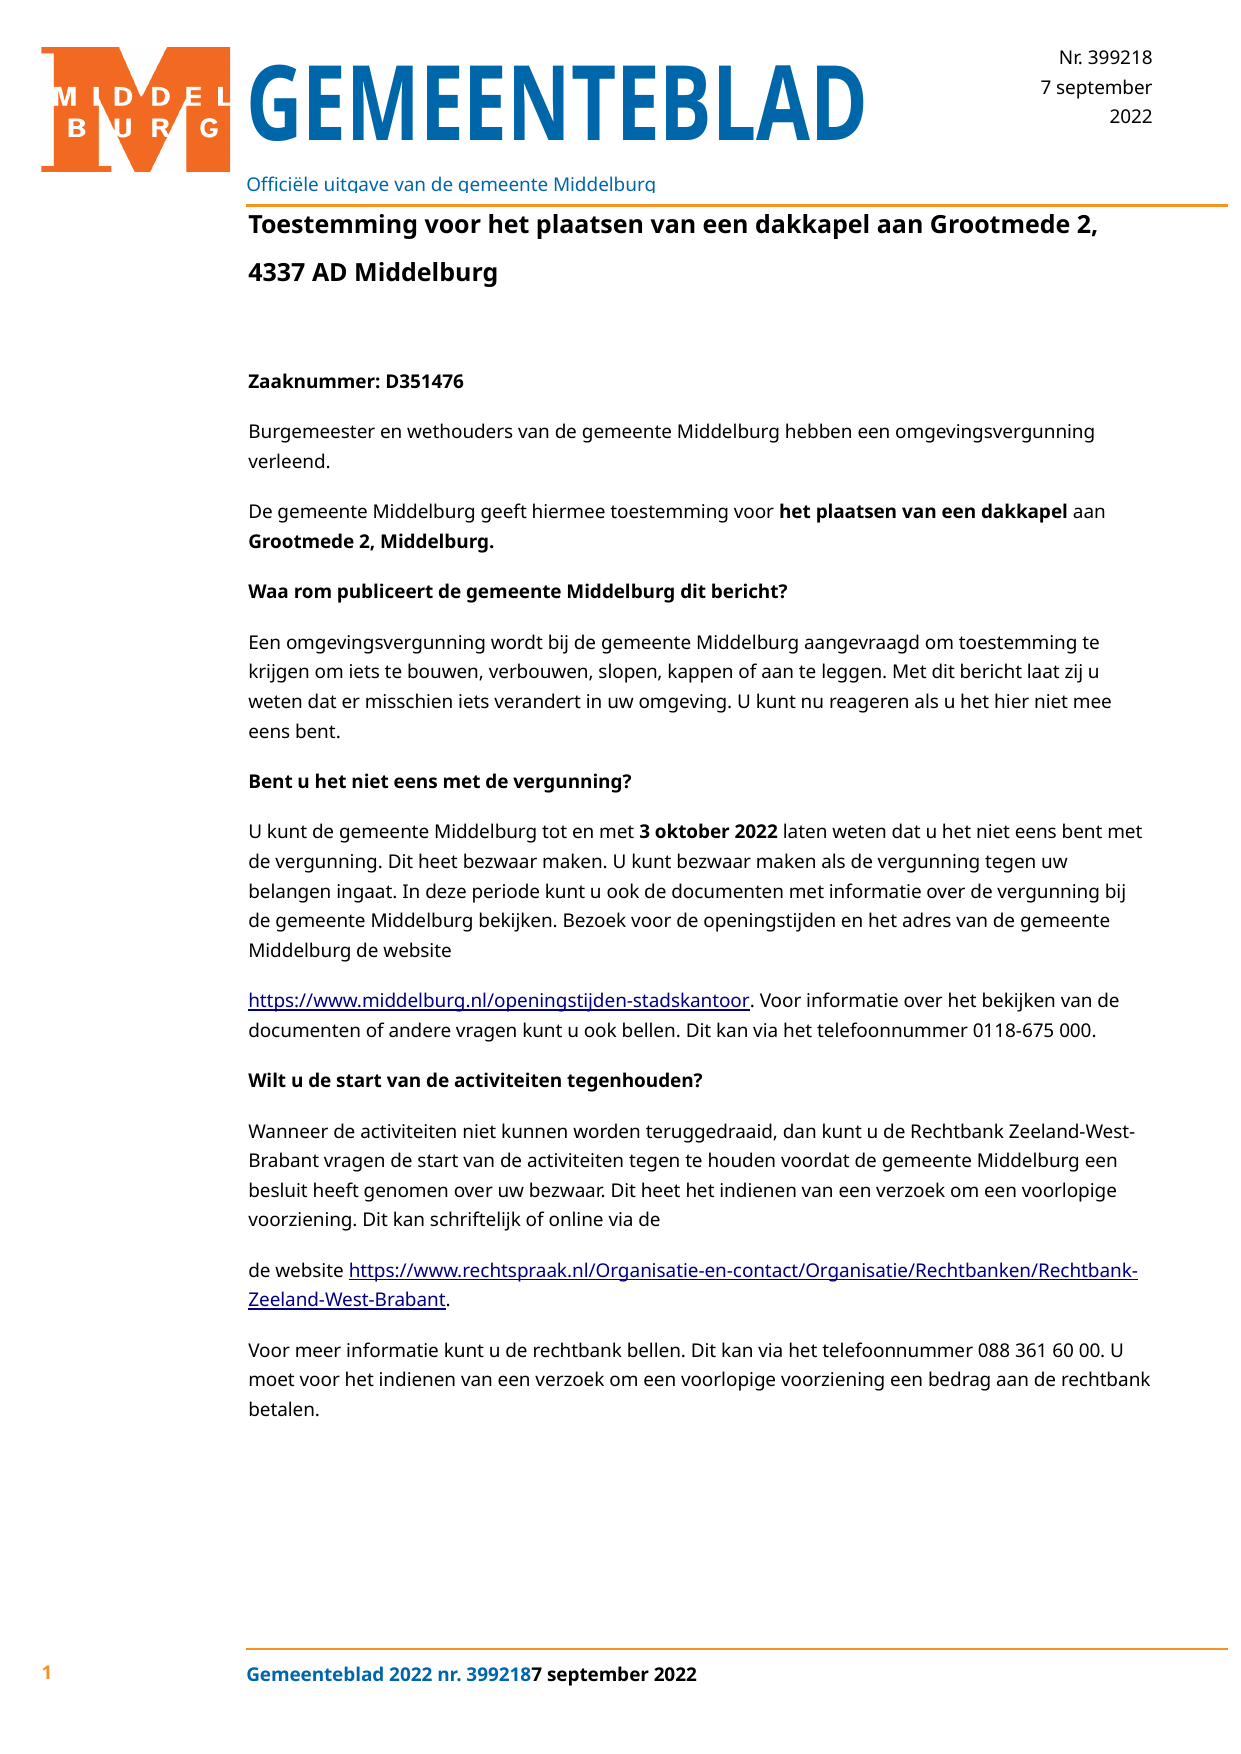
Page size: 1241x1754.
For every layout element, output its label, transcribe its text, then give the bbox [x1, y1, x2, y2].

text Voor meer informatie kunt u de rechtbank bellen. Dit kan via het telefoonnummer 088 361 60 00. U moet voor het indienen van een verzoek om een voorlopige voorziening een bedrag aan de rechtbank betalen. [248, 1337, 1152, 1422]
text Een omgevingsvergunning wordt bij de gemeente Middelburg aangevraagd om toestemming te krijgen om iets te bouwen, verbouwen, slopen, kappen of aan te leggen. Met dit bericht laat zij u weten dat er misschien iets verandert in uw omgeving. U kunt nu reageren als u het hier niet mee eens bent. [248, 629, 1152, 744]
text Zaaknummer: D351476 [248, 368, 1152, 394]
picture [41, 47, 231, 172]
text Toestemming voor het plaatsen van een dakkapel aan Grootmede 2, 4337 AD Middelburg [248, 207, 1152, 288]
text Wanneer de activiteiten niet kunnen worden teruggedraaid, dan kunt u de Rechtbank Zeeland-West-Brabant vragen de start van de activiteiten tegen te houden voordat de gemeente Middelburg een besluit heeft genomen over uw bezwaar. Dit heet het indienen van een verzoek om een voorlopige voorziening. Dit kan schriftelijk of online via de [248, 1118, 1152, 1232]
text Bent u het niet eens met de vergunning? [248, 768, 1152, 794]
text https://www.middelburg.nl/openingstijden-stadskantoor. Voor informatie over het bekijken van de documenten of andere vragen kunt u ook bellen. Dit kan via het telefoonnummer 0118-675 000. [248, 987, 1152, 1043]
text de website https://www.rechtspraak.nl/Organisatie-en-contact/Organisatie/Rechtbanken/Rechtbank-Zeeland-West-Brabant. [248, 1257, 1152, 1312]
text Waa rom publiceert de gemeente Middelburg dit bericht? [248, 579, 1152, 604]
text De gemeente Middelburg geeft hiermee toestemming voor het plaatsen van een dakkapel aan Grootmede 2, Middelburg. [248, 499, 1152, 554]
text Burgemeester en wethouders van de gemeente Middelburg hebben een omgevingsvergunning verleend. [248, 419, 1152, 474]
text Wilt u de start van de activiteiten tegenhouden? [248, 1067, 1152, 1093]
text U kunt de gemeente Middelburg tot en met 3 oktober 2022 laten weten dat u het niet eens bent met de vergunning. Dit heet bezwaar maken. U kunt bezwaar maken als de vergunning tegen uw belangen ingaat. In deze periode kunt u ook de documenten met informatie over de vergunning bij de gemeente Middelburg bekijken. Bezoek voor de openingstijden en het adres van de gemeente Middelburg de website [248, 819, 1152, 963]
